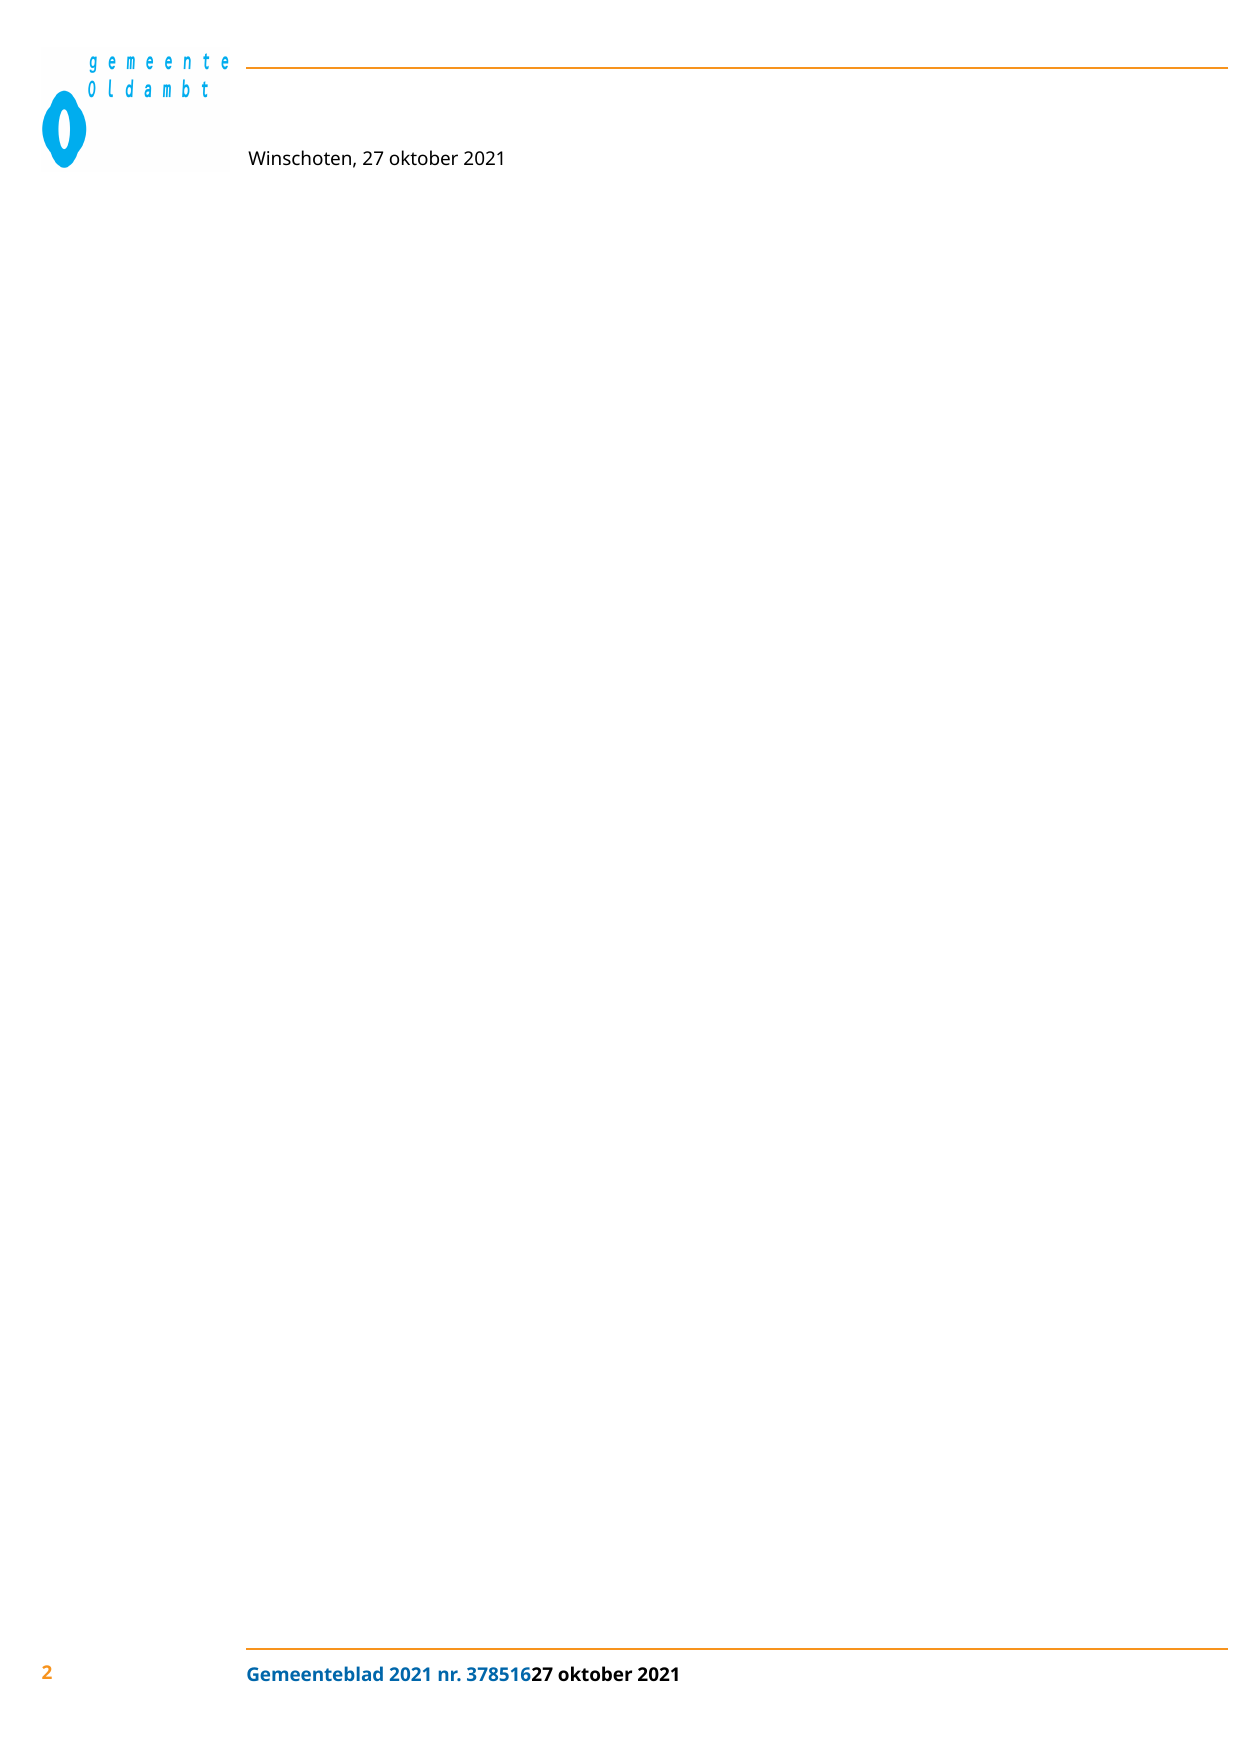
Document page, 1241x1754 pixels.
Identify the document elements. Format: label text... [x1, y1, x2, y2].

picture [41, 47, 231, 172]
text Winschoten, 27 oktober 2021 [248, 145, 1152, 171]
